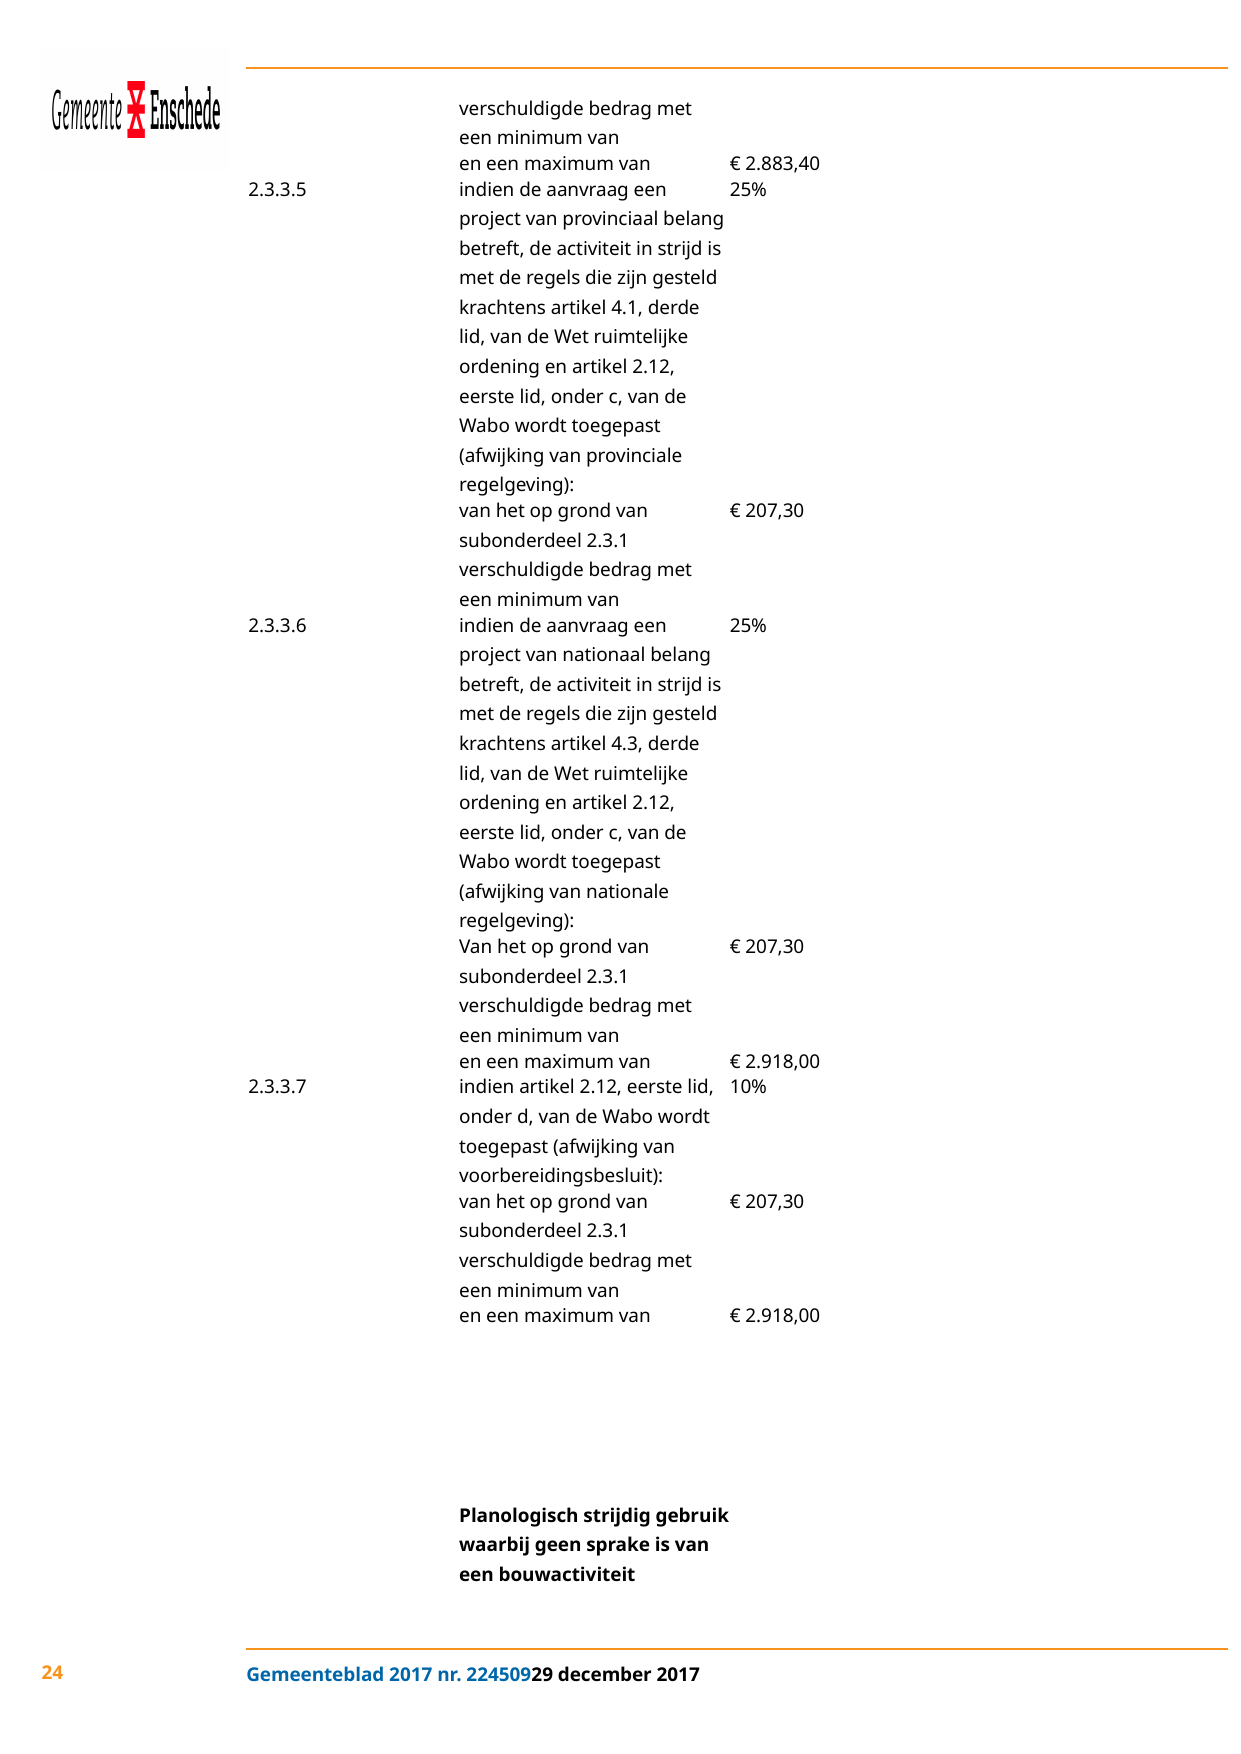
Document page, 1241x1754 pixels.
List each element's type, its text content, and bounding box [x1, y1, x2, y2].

table_cell € 2.918,00 [730, 1303, 1046, 1328]
table_cell [730, 95, 1046, 150]
table_cell van het op grond van subonderdeel 2.3.1 verschuldigde bedrag met een minimum van [459, 498, 729, 612]
table_cell [248, 1303, 459, 1328]
picture [41, 47, 231, 172]
table_cell 2.3.3.7 [248, 1074, 459, 1188]
table_cell indien artikel 2.12, eerste lid, onder d, van de Wabo wordt toegepast (afwijking van voorbereidingsbesluit): [459, 1074, 729, 1188]
table_cell € 2.883,40 [730, 150, 1046, 176]
table_cell [248, 934, 459, 1048]
table_cell [730, 1354, 1046, 1587]
table_cell [248, 1328, 459, 1354]
table_cell en een maximum van [459, 1048, 729, 1074]
table_cell van het op grond van subonderdeel 2.3.1 verschuldigde bedrag met een minimum van [459, 1188, 729, 1303]
table_cell Planologisch strijdig gebruik waarbij geen sprake is van een bouwactiviteit [459, 1354, 729, 1587]
table_cell indien de aanvraag een project van nationaal belang betreft, de activiteit in strijd is met de regels die zijn gesteld krachtens artikel 4.3, derde lid, van de Wet ruimtelijke ordening en artikel 2.12, eerste lid, onder c, van de Wabo wordt toegepast (afwijking van nationale regelgeving): [459, 612, 729, 933]
table_cell [248, 95, 459, 150]
table_cell 25% [730, 612, 1046, 933]
table_cell [248, 1354, 459, 1587]
table_cell 25% [730, 176, 1046, 497]
table_cell verschuldigde bedrag met een minimum van [459, 95, 729, 150]
table_cell € 207,30 [730, 1188, 1046, 1303]
table_cell [459, 1328, 729, 1354]
table_cell [730, 1328, 1046, 1354]
table_cell [248, 1188, 459, 1303]
table_cell [248, 1048, 459, 1074]
table_cell € 2.918,00 [730, 1048, 1046, 1074]
table_cell 2.3.3.6 [248, 612, 459, 933]
table_cell [248, 150, 459, 176]
table_cell indien de aanvraag een project van provinciaal belang betreft, de activiteit in strijd is met de regels die zijn gesteld krachtens artikel 4.1, derde lid, van de Wet ruimtelijke ordening en artikel 2.12, eerste lid, onder c, van de Wabo wordt toegepast (afwijking van provinciale regelgeving): [459, 176, 729, 497]
table_cell € 207,30 [730, 498, 1046, 612]
table_cell 2.3.3.5 [248, 176, 459, 497]
table_cell € 207,30 [730, 934, 1046, 1048]
table_cell Van het op grond van subonderdeel 2.3.1 verschuldigde bedrag met een minimum van [459, 934, 729, 1048]
table_cell en een maximum van [459, 1303, 729, 1328]
table_cell 10% [730, 1074, 1046, 1188]
table_cell [248, 498, 459, 612]
table_cell en een maximum van [459, 150, 729, 176]
